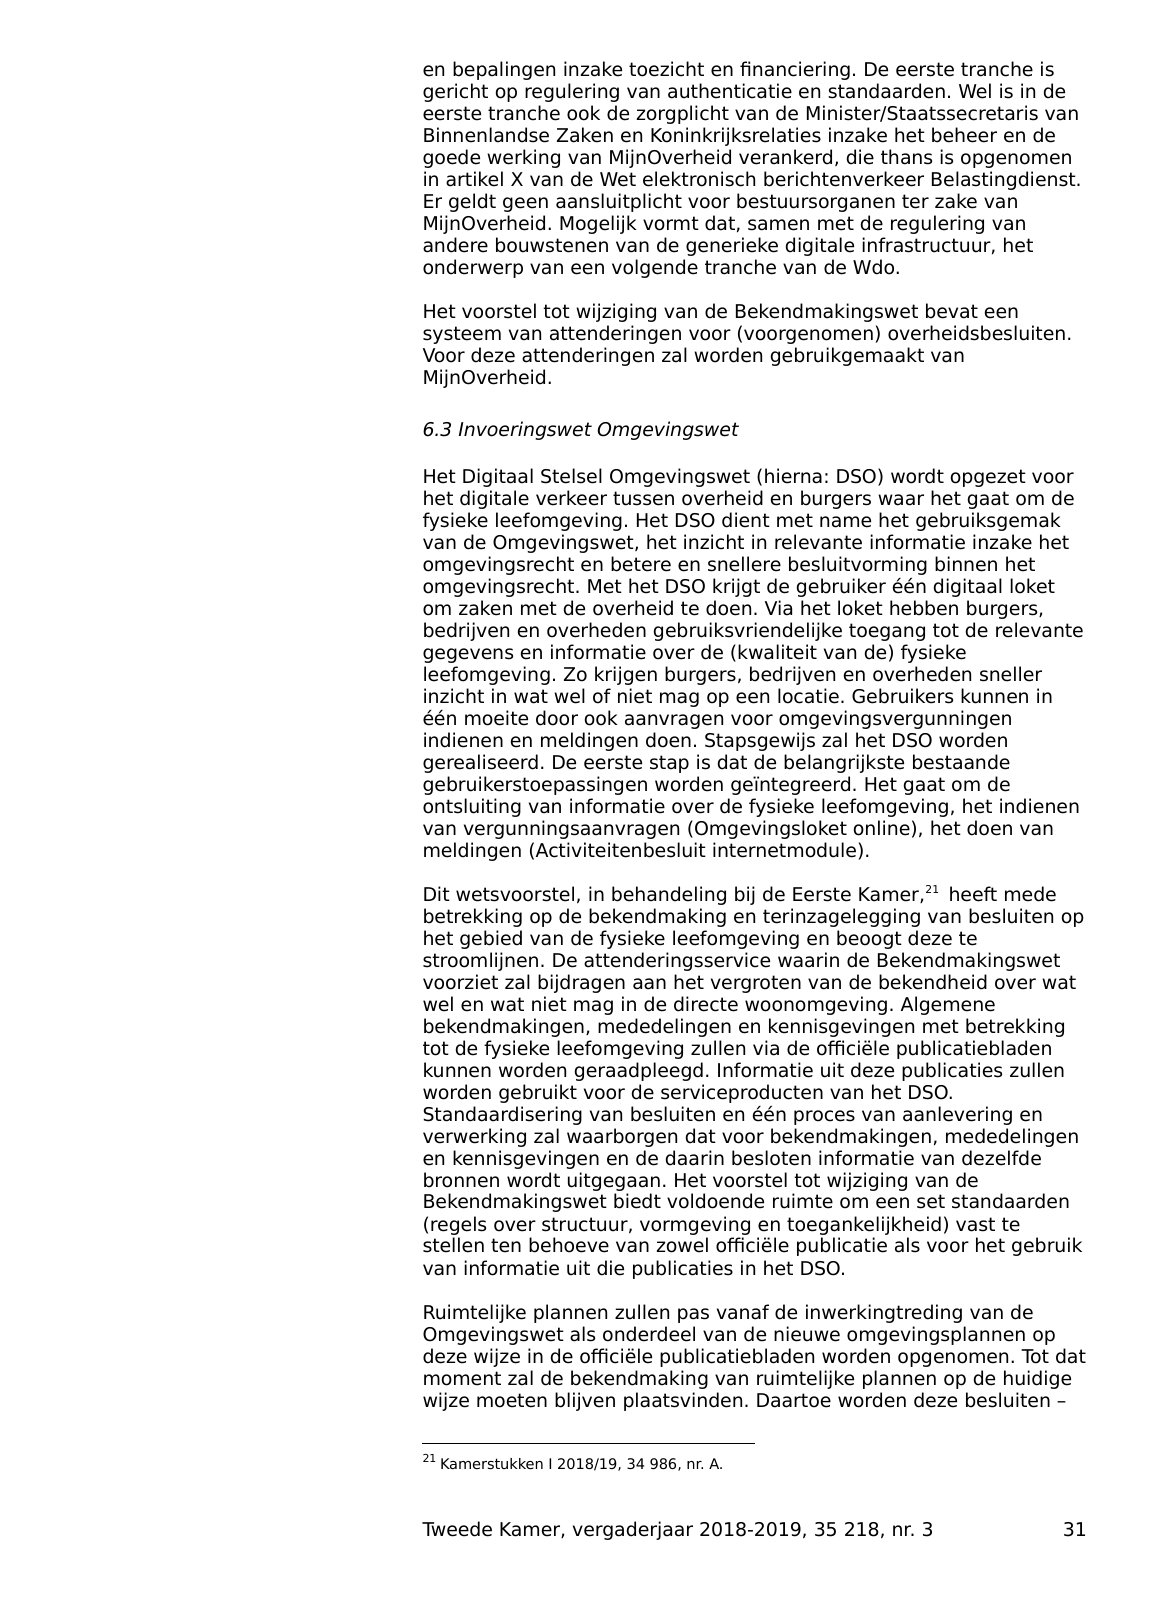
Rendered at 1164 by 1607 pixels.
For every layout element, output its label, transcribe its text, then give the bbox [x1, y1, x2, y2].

text Het Digitaal Stelsel Omgevingswet (hierna: DSO) wordt opgezet voor het digitale verkeer tussen overheid en burgers waar het gaat om de fysieke leefomgeving. Het DSO dient met name het gebruiksgemak van de Omgevingswet, het inzicht in relevante informatie inzake het omgevingsrecht en betere en snellere besluitvorming binnen het omgevingsrecht. Met het DSO krijgt de gebruiker één digitaal loket om zaken met de overheid te doen. Via het loket hebben burgers, bedrijven en overheden gebruiksvriendelijke toegang tot de relevante gegevens en informatie over de (kwaliteit van de) fysieke leefomgeving. Zo krijgen burgers, bedrijven en overheden sneller inzicht in wat wel of niet mag op een locatie. Gebruikers kunnen in één moeite door ook aanvragen voor omgevingsvergunningen indienen en meldingen doen. Stapsgewijs zal het DSO worden gerealiseerd. De eerste stap is dat de belangrijkste bestaande gebruikerstoepassingen worden geïntegreerd. Het gaat om de ontsluiting van informatie over de fysieke leefomgeving, het indienen van vergunningsaanvragen (Omgevingsloket online), het doen van meldingen (Activiteitenbesluit internetmodule). [422, 466, 1087, 862]
subtitle 6.3 Invoeringswet Omgevingswet [422, 419, 1087, 441]
text Kamerstukken I 2018/19, 34 986, nr. A. [422, 1452, 1087, 1474]
text Ruimtelijke plannen zullen pas vanaf de inwerkingtreding van de Omgevingswet als onderdeel van de nieuwe omgevingsplannen op deze wijze in de officiële publicatiebladen worden opgenomen. Tot dat moment zal de bekendmaking van ruimtelijke plannen op de huidige wijze moeten blijven plaatsvinden. Daartoe worden deze besluiten – [422, 1302, 1087, 1411]
text Dit wetsvoorstel, in behandeling bij de Eerste Kamer, heeft mede betrekking op de bekendmaking en terinzagelegging van besluiten op het gebied van de fysieke leefomgeving en beoogt deze te stroomlijnen. De attenderingsservice waarin de Bekendmakingswet voorziet zal bijdragen aan het vergroten van de bekendheid over wat wel en wat niet mag in de directe woonomgeving. Algemene bekendmakingen, mededelingen en kennisgevingen met betrekking tot de fysieke leefomgeving zullen via de officiële publicatiebladen kunnen worden geraadpleegd. Informatie uit deze publicaties zullen worden gebruikt voor de serviceproducten van het DSO. Standaardisering van besluiten en één proces van aanlevering en verwerking zal waarborgen dat voor bekendmakingen, mededelingen en kennisgevingen en de daarin besloten informatie van dezelfde bronnen wordt uitgegaan. Het voorstel tot wijziging van de Bekendmakingswet biedt voldoende ruimte om een set standaarden (regels over structuur, vormgeving en toegankelijkheid) vast te stellen ten behoeve van zowel officiële publicatie als voor het gebruik van informatie uit die publicaties in het DSO. [422, 884, 1087, 1279]
text en bepalingen inzake toezicht en financiering. De eerste tranche is gericht op regulering van authenticatie en standaarden. Wel is in de eerste tranche ook de zorgplicht van de Minister/Staatssecretaris van Binnenlandse Zaken en Koninkrijksrelaties inzake het beheer en de goede werking van MijnOverheid verankerd, die thans is opgenomen in artikel X van de Wet elektronisch berichtenverkeer Belastingdienst. Er geldt geen aansluitplicht voor bestuursorganen ter zake van MijnOverheid. Mogelijk vormt dat, samen met de regulering van andere bouwstenen van de generieke digitale infrastructuur, het onderwerp van een volgende tranche van de Wdo. [422, 59, 1087, 279]
text Het voorstel tot wijziging van de Bekendmakingswet bevat een systeem van attenderingen voor (voorgenomen) overheidsbesluiten. Voor deze attenderingen zal worden gebruikgemaakt van MijnOverheid. [422, 301, 1087, 389]
